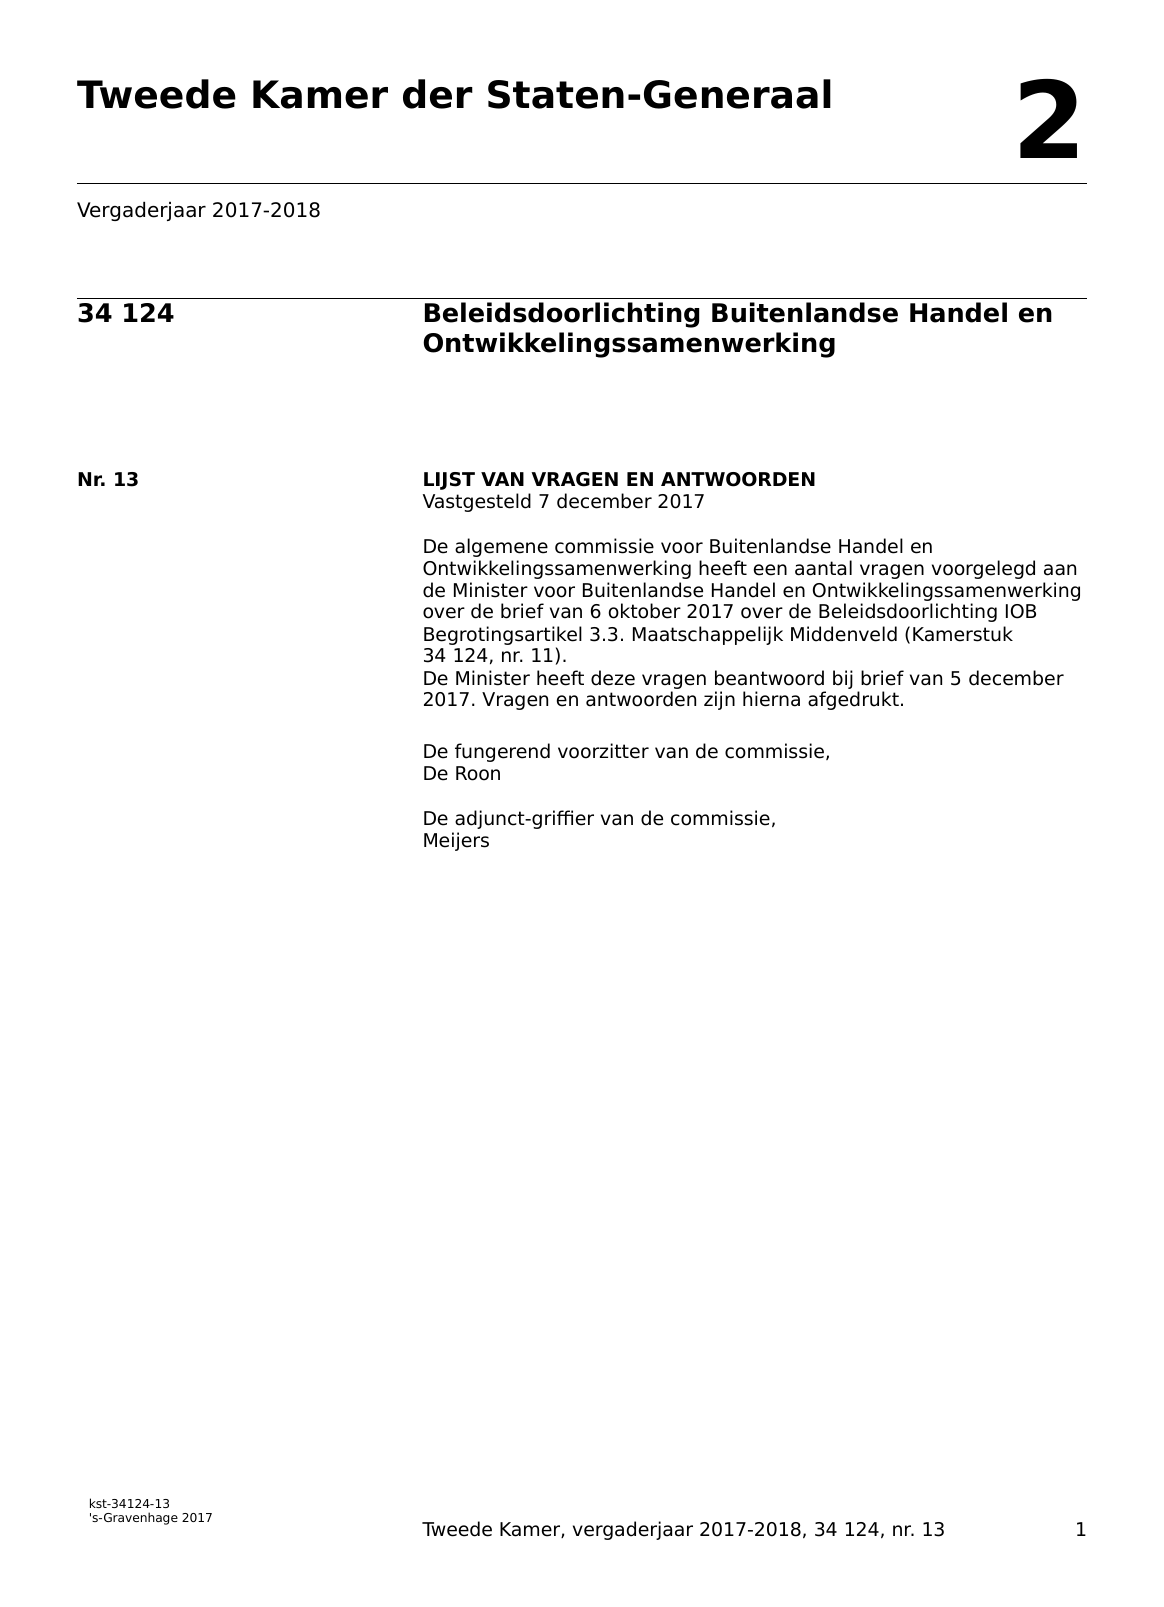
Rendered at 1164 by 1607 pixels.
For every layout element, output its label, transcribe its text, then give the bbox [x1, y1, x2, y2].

text 's-Gravenhage 2017 [88, 1511, 323, 1525]
table_header 2 [886, 59, 1087, 183]
text Vastgesteld 7 december 2017 [422, 491, 1087, 513]
table_cell Vergaderjaar 2017-2018 [77, 184, 1087, 298]
table_header Tweede Kamer der Staten-Generaal [77, 59, 886, 183]
subtitle 34 124 Beleidsdoorlichting Buitenlandse Handel en Ontwikkelingssamenwerking [77, 299, 1087, 358]
text De algemene commissie voor Buitenlandse Handel en Ontwikkelingssamenwerking heeft een aantal vragen voorgelegd aan de Minister voor Buitenlandse Handel en Ontwikkelingssamenwerking over de brief van 6 oktober 2017 over de Beleidsdoorlichting IOB Begrotingsartikel 3.3. Maatschappelijk Middenveld (Kamerstuk 34 124, nr. 11). [422, 536, 1087, 667]
subtitle Nr. 13 LIJST VAN VRAGEN EN ANTWOORDEN [77, 469, 1087, 491]
text De adjunct-griffier van de commissie, Meijers [422, 807, 1087, 851]
text De Minister heeft deze vragen beantwoord bij brief van 5 december 2017. Vragen en antwoorden zijn hierna afgedrukt. [422, 667, 1087, 711]
text De fungerend voorzitter van de commissie, De Roon [422, 741, 1087, 785]
text kst-34124-13 [88, 1497, 323, 1511]
